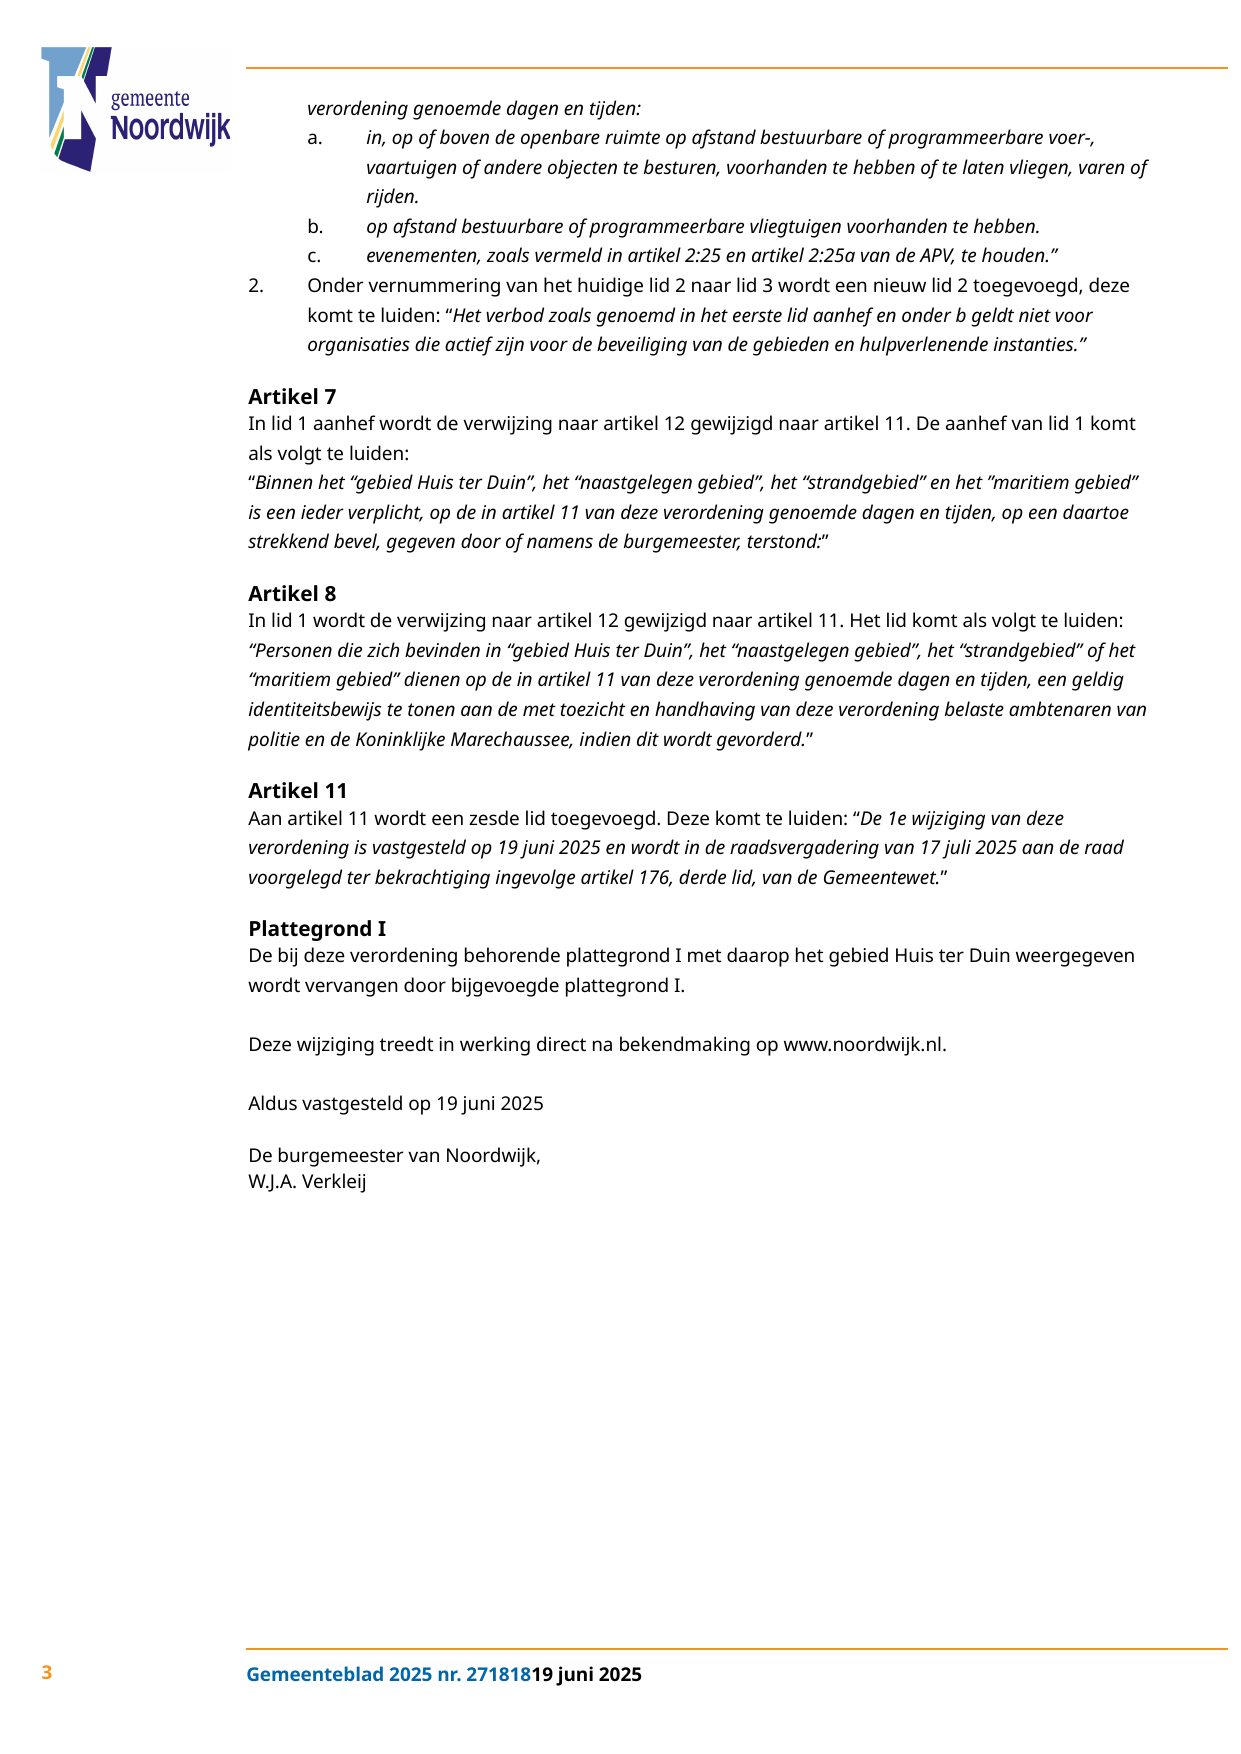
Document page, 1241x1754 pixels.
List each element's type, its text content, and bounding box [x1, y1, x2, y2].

text Aldus vastgesteld op 19 juni 2025 [248, 1091, 1152, 1116]
text De bij deze verordening behorende plattegrond I met daarop het gebied Huis ter Duin weergegeven wordt vervangen door bijgevoegde plattegrond I. [248, 943, 1152, 998]
text In lid 1 wordt de verwijzing naar artikel 12 gewijzigd naar artikel 11. Het lid komt als volgt te luiden: “Personen die zich bevinden in “gebied Huis ter Duin”, het “naastgelegen gebied”, het “strandgebied” of het “maritiem gebied” dienen op de in artikel 11 van deze verordening genoemde dagen en tijden, een geldig identiteitsbewijs te tonen aan de met toezicht en handhaving van deze verordening belaste ambtenaren van politie en de Koninklijke Marechaussee, indien dit wordt gevorderd.” [248, 607, 1152, 752]
text Artikel 7 [248, 382, 1152, 410]
list evenementen, zoals vermeld in artikel 2:25 en artikel 2:25a van de APV, te houden.” [307, 243, 1152, 268]
text In lid 1 aanhef wordt de verwijzing naar artikel 12 gewijzigd naar artikel 11. De aanhef van lid 1 komt als volgt te luiden: [248, 410, 1152, 466]
text Plattegrond I [248, 914, 1152, 943]
list verordening genoemde dagen en tijden: [248, 95, 1152, 121]
list Onder vernummering van het huidige lid 2 naar lid 3 wordt een nieuw lid 2 toegevoegd, deze komt te luiden: “Het verbod zoals genoemd in het eerste lid aanhef en onder b geldt niet voor organisaties die actief zijn voor de beveiliging van de gebieden en hulpverlenende instanties.” [248, 272, 1152, 357]
text “Binnen het “gebied Huis ter Duin”, het “naastgelegen gebied”, het “strandgebied” en het ”maritiem gebied” is een ieder verplicht, op de in artikel 11 van deze verordening genoemde dagen en tijden, op een daartoe strekkend bevel, gegeven door of namens de burgemeester, terstond:” [248, 469, 1152, 554]
text Artikel 8 [248, 579, 1152, 607]
text Deze wijziging treedt in werking direct na bekendmaking op www.noordwijk.nl. [248, 1031, 1152, 1057]
text Aan artikel 11 wordt een zesde lid toegevoegd. Deze komt te luiden: “De 1e wijziging van deze verordening is vastgesteld op 19 juni 2025 en wordt in de raadsvergadering van 17 juli 2025 aan de raad voorgelegd ter bekrachtiging ingevolge artikel 176, derde lid, van de Gemeentewet.” [248, 805, 1152, 889]
text Artikel 11 [248, 776, 1152, 805]
picture [41, 47, 231, 172]
list in, op of boven de openbare ruimte op afstand bestuurbare of programmeerbare voer-, vaartuigen of andere objecten te besturen, voorhanden te hebben of te laten vliegen, varen of rijden. [307, 124, 1152, 209]
text De burgemeester van Noordwijk, [248, 1142, 1152, 1168]
list op afstand bestuurbare of programmeerbare vliegtuigen voorhanden te hebben. [307, 213, 1152, 239]
text W.J.A. Verkleij [248, 1168, 1152, 1193]
